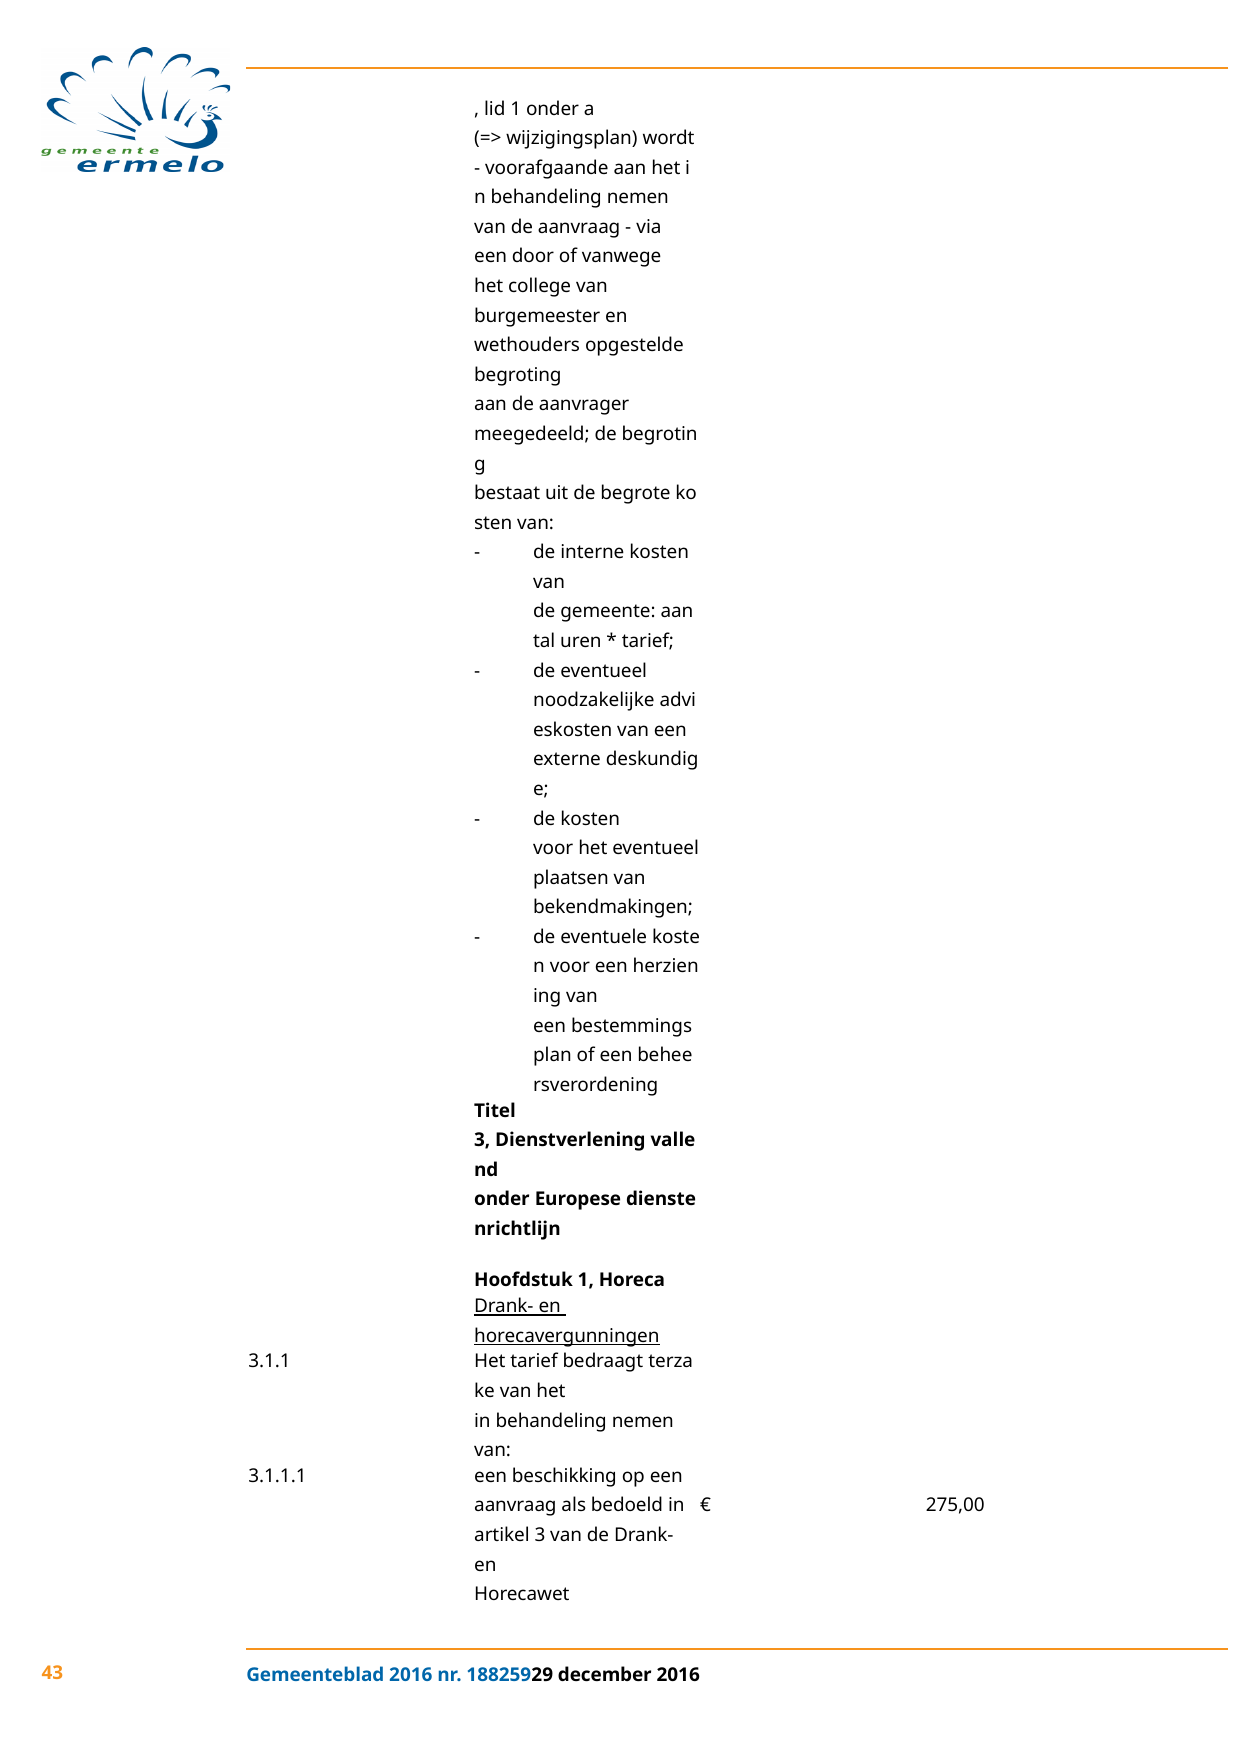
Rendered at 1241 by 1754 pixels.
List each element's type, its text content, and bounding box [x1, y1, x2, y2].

table_cell Hoofdstuk 1, Horeca [474, 1267, 700, 1292]
table_cell [700, 1348, 926, 1462]
table_cell [926, 1267, 1152, 1292]
table_cell Titel 3, Dienstverlening vallend onder Europese dienstenrichtlijn [474, 1097, 700, 1241]
table_cell 275,00 [926, 1462, 1152, 1606]
table_cell [248, 1097, 474, 1241]
table_cell [248, 95, 474, 1097]
table_cell [926, 1292, 1152, 1348]
table_cell [926, 1348, 1152, 1462]
table_cell [700, 1267, 926, 1292]
table_cell [926, 95, 1152, 1097]
table_cell , lid 1 onder a (=> wijzigingsplan) wordt - voorafgaande aan het in behandeling nemen van de aanvraag - via een door of vanwege het college van burgemeester en wethouders opgestelde begroting aan de aanvrager meegedeeld; de begroting bestaat uit de begrote kosten van: de interne kosten van de gemeente: aantal uren * tarief; de eventueel noodzakelijke advieskosten van een externe deskundige; de kosten voor het eventueel plaatsen van bekendmakingen; de eventuele kosten voor een herziening van een bestemmingsplan of een beheersverordening [474, 95, 700, 1097]
table_cell [700, 95, 926, 1097]
table_cell [474, 1241, 700, 1267]
table_cell [700, 1097, 926, 1241]
table_cell [926, 1241, 1152, 1267]
table_cell [926, 1097, 1152, 1241]
table_cell [700, 1241, 926, 1267]
table_cell een beschikking op een aanvraag als bedoeld in artikel 3 van de Drank- en Horecawet [474, 1462, 700, 1606]
table_cell [248, 1267, 474, 1292]
table_cell 3.1.1.1 [248, 1462, 474, 1606]
table_cell Het tarief bedraagt terzake van het in behandeling nemen van: [474, 1348, 700, 1462]
table_cell 3.1.1 [248, 1348, 474, 1462]
table_cell [700, 1292, 926, 1348]
table_cell [248, 1241, 474, 1267]
table_cell [248, 1292, 474, 1348]
picture [41, 47, 231, 172]
table_cell Drank- en horecavergunningen [474, 1292, 700, 1348]
table_cell € [700, 1462, 926, 1606]
